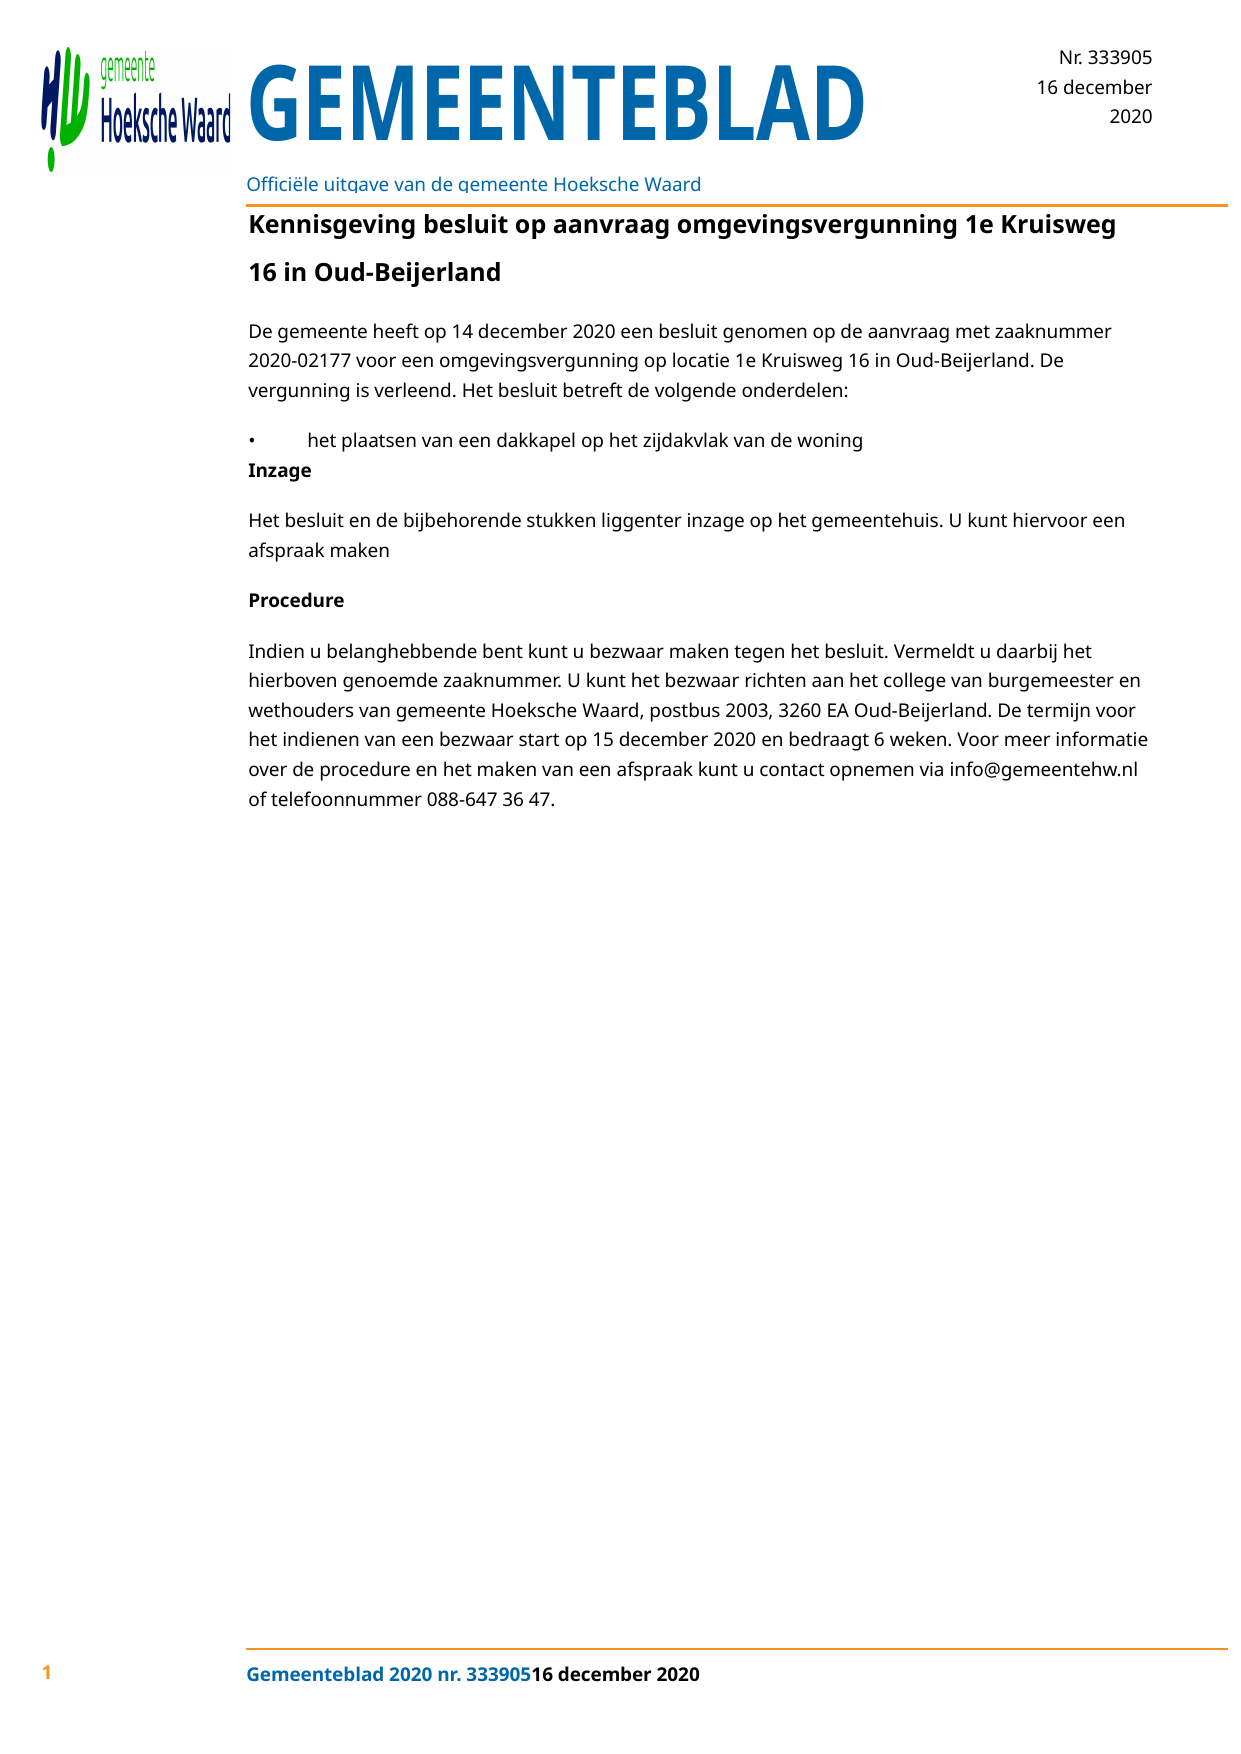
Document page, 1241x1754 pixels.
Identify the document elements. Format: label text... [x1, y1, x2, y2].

text Procedure [248, 587, 1152, 613]
picture [41, 47, 231, 172]
list het plaatsen van een dakkapel op het zijdakvlak van de woning [248, 427, 1152, 453]
text Inzage [248, 457, 1152, 483]
text Het besluit en de bijbehorende stukken liggenter inzage op het gemeentehuis. U kunt hiervoor een afspraak maken [248, 507, 1152, 563]
text Indien u belanghebbende bent kunt u bezwaar maken tegen het besluit. Vermeldt u daarbij het hierboven genoemde zaaknummer. U kunt het bezwaar richten aan het college van burgemeester en wethouders van gemeente Hoeksche Waard, postbus 2003, 3260 EA Oud-Beijerland. De termijn voor het indienen van een bezwaar start op 15 december 2020 en bedraagt 6 weken. Voor meer informatie over de procedure en het maken van een afspraak kunt u contact opnemen via info@gemeentehw.nl of telefoonnummer 088-647 36 47. [248, 638, 1152, 812]
text De gemeente heeft op 14 december 2020 een besluit genomen op de aanvraag met zaaknummer 2020-02177 voor een omgevingsvergunning op locatie 1e Kruisweg 16 in Oud-Beijerland. De vergunning is verleend. Het besluit betreft de volgende onderdelen: [248, 318, 1152, 403]
text Kennisgeving besluit op aanvraag omgevingsvergunning 1e Kruisweg 16 in Oud-Beijerland [248, 207, 1152, 288]
